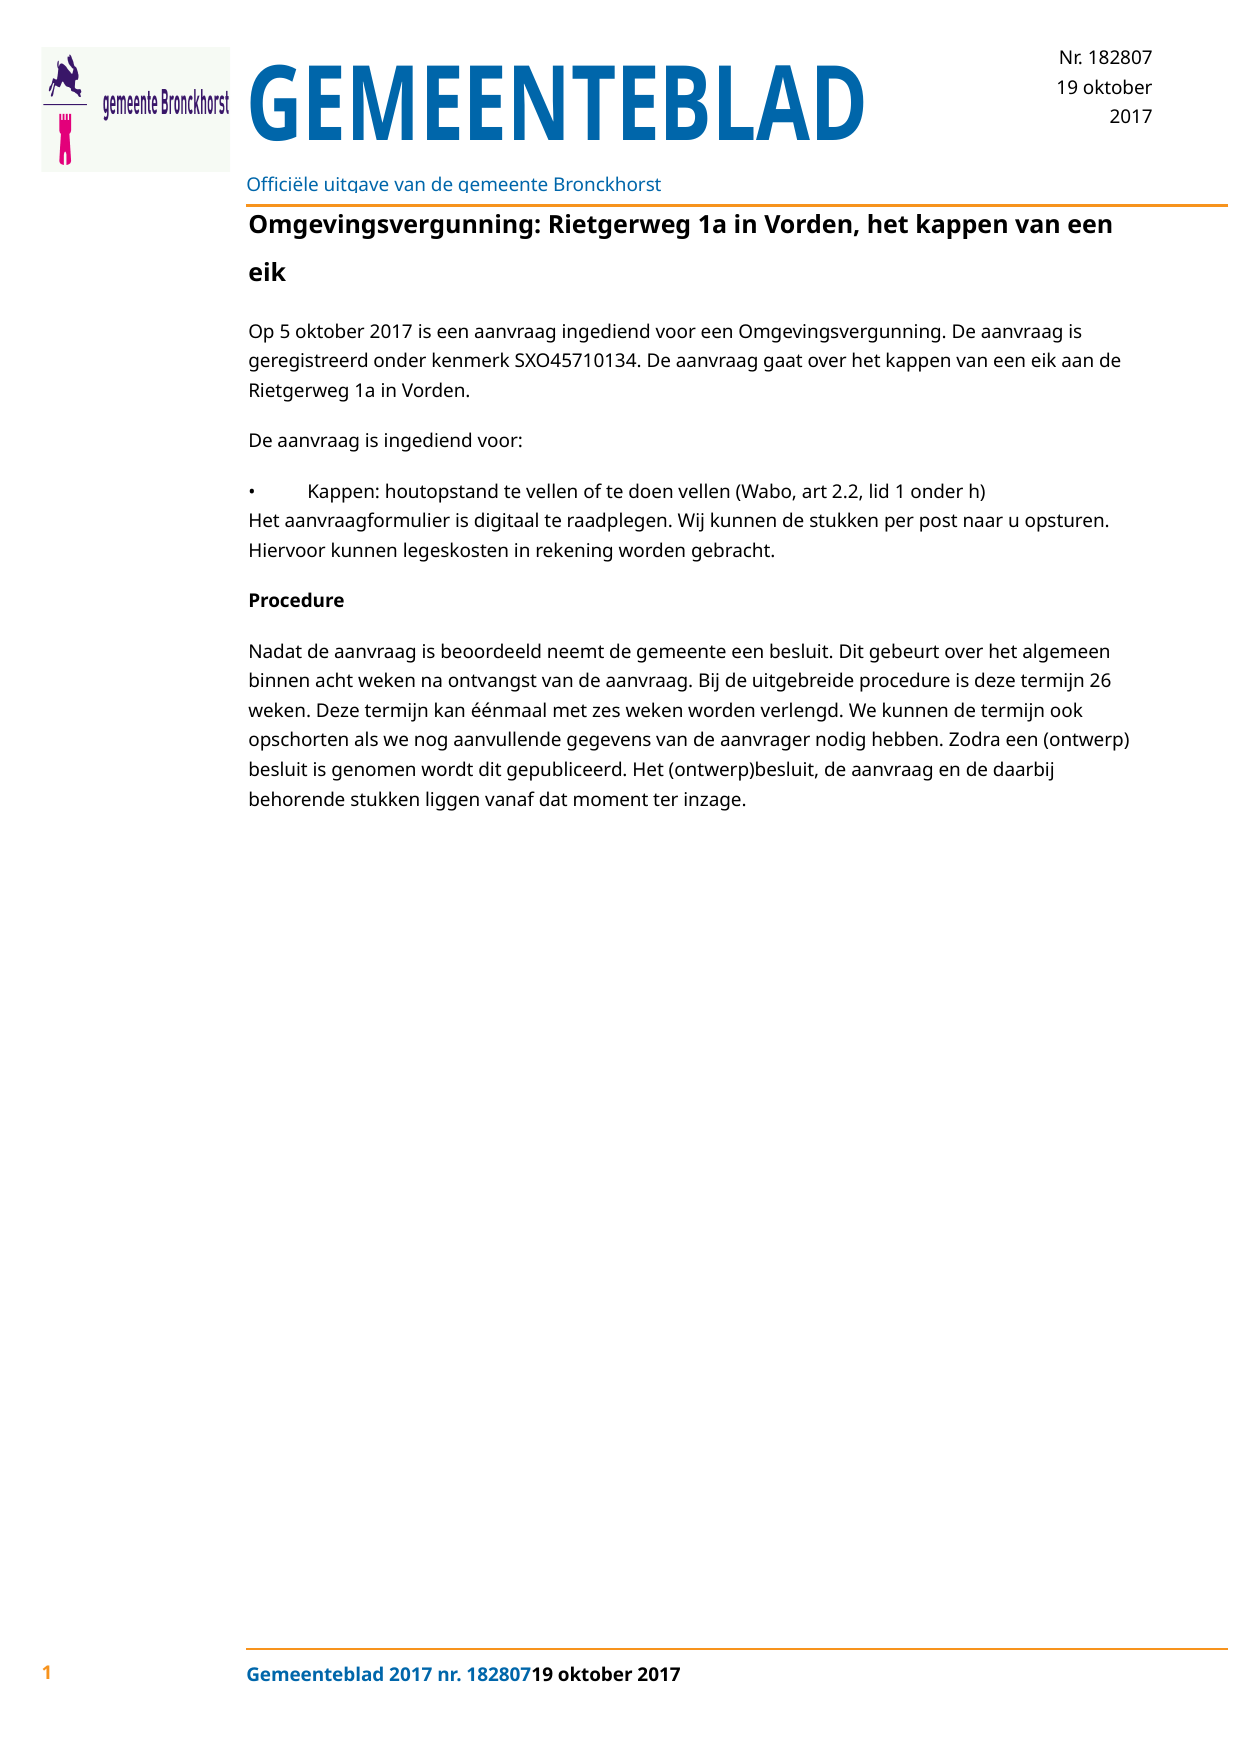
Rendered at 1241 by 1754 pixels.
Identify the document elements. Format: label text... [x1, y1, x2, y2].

picture [41, 47, 231, 172]
text Procedure [248, 587, 1152, 613]
text Op 5 oktober 2017 is een aanvraag ingediend voor een Omgevingsvergunning. De aanvraag is geregistreerd onder kenmerk SXO45710134. De aanvraag gaat over het kappen van een eik aan de Rietgerweg 1a in Vorden. [248, 318, 1152, 403]
text Nadat de aanvraag is beoordeeld neemt de gemeente een besluit. Dit gebeurt over het algemeen binnen acht weken na ontvangst van de aanvraag. Bij de uitgebreide procedure is deze termijn 26 weken. Deze termijn kan éénmaal met zes weken worden verlengd. We kunnen de termijn ook opschorten als we nog aanvullende gegevens van de aanvrager nodig hebben. Zodra een (ontwerp) besluit is genomen wordt dit gepubliceerd. Het (ontwerp)besluit, de aanvraag en de daarbij behorende stukken liggen vanaf dat moment ter inzage. [248, 638, 1152, 812]
text De aanvraag is ingediend voor: [248, 427, 1152, 453]
text Het aanvraagformulier is digitaal te raadplegen. Wij kunnen de stukken per post naar u opsturen. Hiervoor kunnen legeskosten in rekening worden gebracht. [248, 507, 1152, 563]
list Kappen: houtopstand te vellen of te doen vellen (Wabo, art 2.2, lid 1 onder h) [248, 478, 1152, 504]
text Omgevingsvergunning: Rietgerweg 1a in Vorden, het kappen van een eik [248, 207, 1152, 288]
